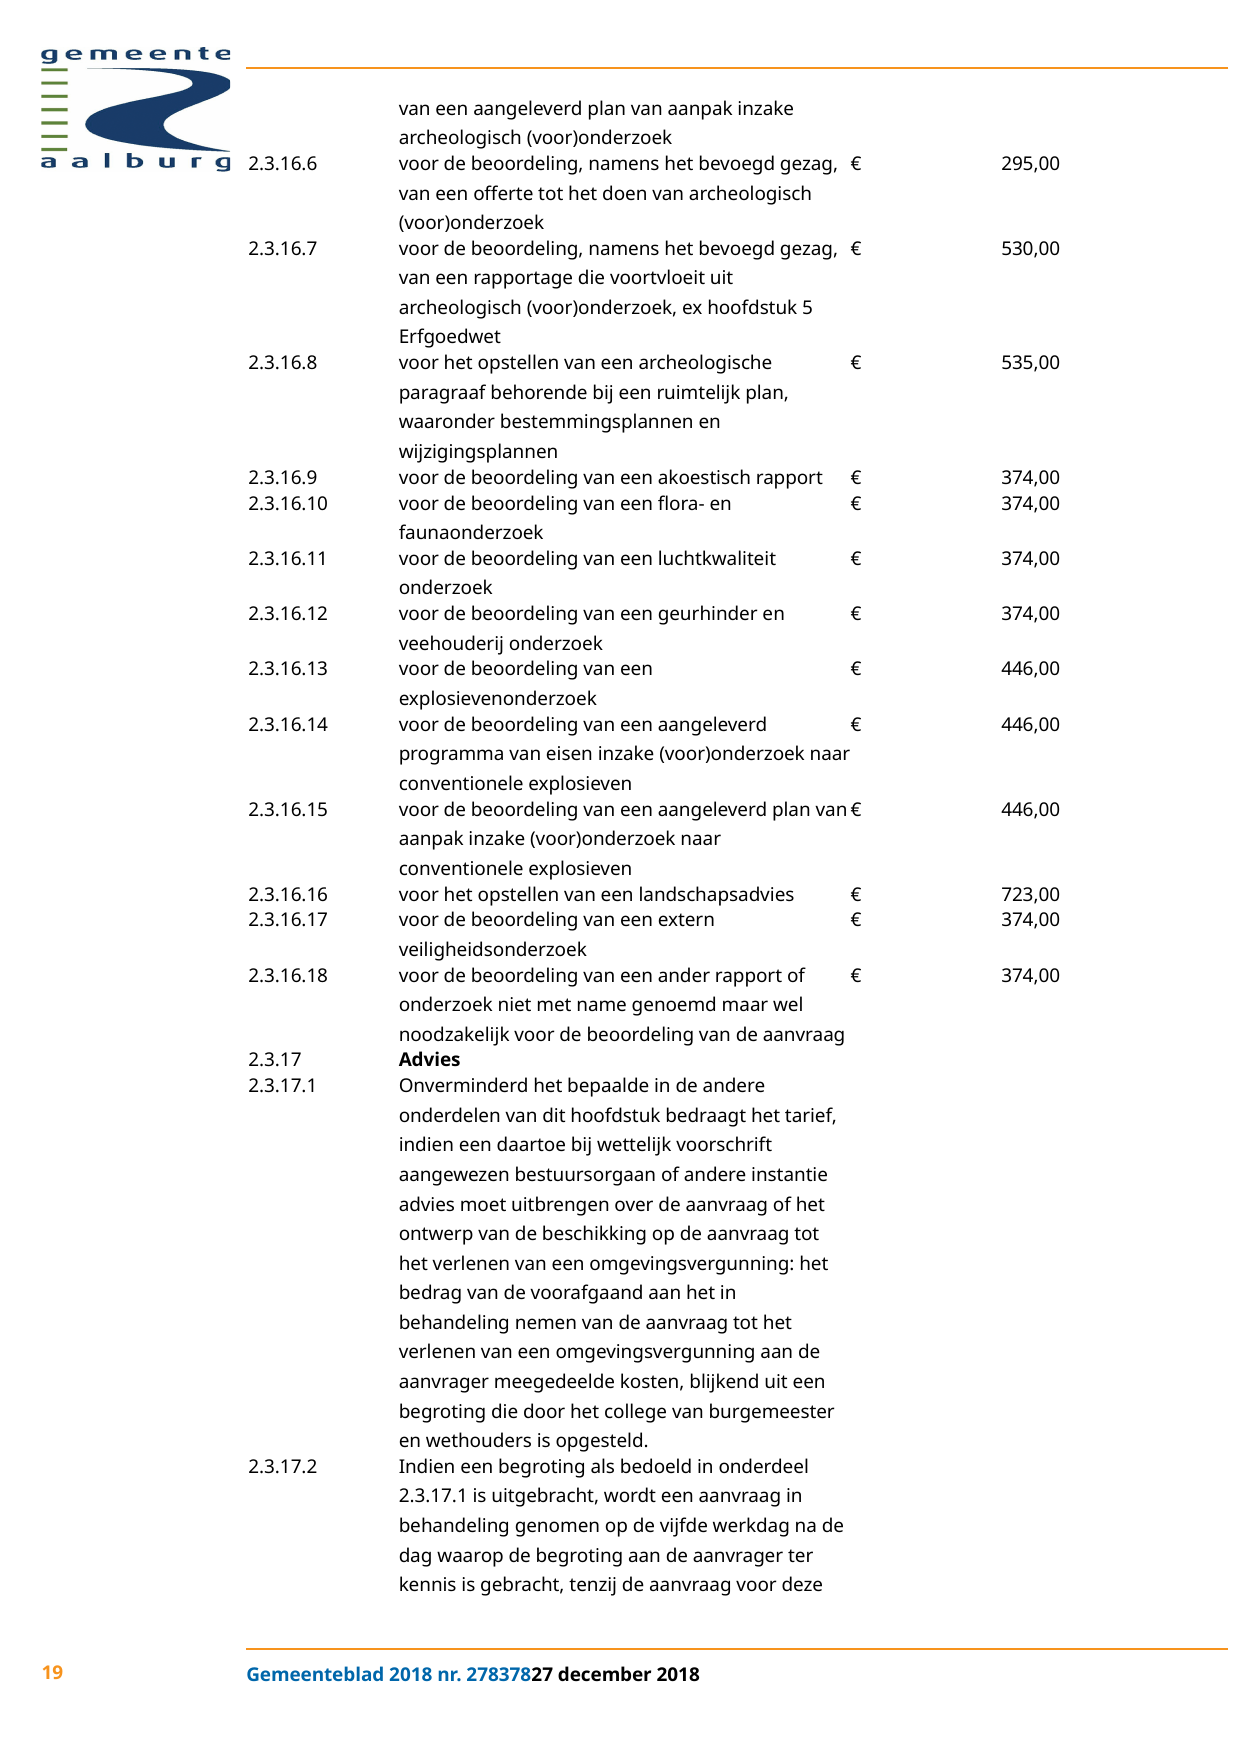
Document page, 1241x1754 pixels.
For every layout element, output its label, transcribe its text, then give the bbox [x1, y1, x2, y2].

table_cell 530,00 [1001, 235, 1152, 349]
table_cell [850, 1073, 1001, 1453]
table_cell € [850, 796, 1001, 881]
table_cell voor de beoordeling van een luchtkwaliteit onderzoek [399, 545, 850, 600]
table_cell [850, 1047, 1001, 1072]
table_cell voor het opstellen van een archeologische paragraaf behorende bij een ruimtelijk plan, waaronder bestemmingsplannen en wijzigingsplannen [399, 350, 850, 464]
table_cell 2.3.16.7 [248, 235, 398, 349]
table_cell € [850, 906, 1001, 962]
table_cell voor de beoordeling van een flora- en faunaonderzoek [399, 490, 850, 545]
table_cell Advies [399, 1047, 850, 1072]
table_cell 374,00 [1001, 464, 1152, 490]
table_cell € [850, 962, 1001, 1047]
table_cell [850, 95, 1001, 150]
table_cell [1001, 1453, 1152, 1597]
table_cell 723,00 [1001, 881, 1152, 906]
table_cell 374,00 [1001, 600, 1152, 656]
table_cell [1001, 95, 1152, 150]
table_cell 2.3.17 [248, 1047, 398, 1072]
table_cell € [850, 656, 1001, 711]
table_cell 2.3.16.15 [248, 796, 398, 881]
table_cell Indien een begroting als bedoeld in onderdeel 2.3.17.1 is uitgebracht, wordt een aanvraag in behandeling genomen op de vijfde werkdag na de dag waarop de begroting aan de aanvrager ter kennis is gebracht, tenzij de aanvraag voor deze [399, 1453, 850, 1597]
table_cell 2.3.16.18 [248, 962, 398, 1047]
table_cell voor de beoordeling van een explosievenonderzoek [399, 656, 850, 711]
table_cell 446,00 [1001, 796, 1152, 881]
table_cell van een aangeleverd plan van aanpak inzake archeologisch (voor)onderzoek [399, 95, 850, 150]
table_cell [248, 95, 398, 150]
table_cell voor de beoordeling van een ander rapport of onderzoek niet met name genoemd maar wel noodzakelijk voor de beoordeling van de aanvraag [399, 962, 850, 1047]
table_cell 374,00 [1001, 906, 1152, 962]
table_cell 2.3.16.13 [248, 656, 398, 711]
table_cell voor de beoordeling van een aangeleverd programma van eisen inzake (voor)onderzoek naar conventionele explosieven [399, 711, 850, 796]
table_cell voor de beoordeling van een aangeleverd plan van aanpak inzake (voor)onderzoek naar conventionele explosieven [399, 796, 850, 881]
table_cell 446,00 [1001, 711, 1152, 796]
table_cell [850, 1453, 1001, 1597]
table_cell voor de beoordeling van een akoestisch rapport [399, 464, 850, 490]
table_cell € [850, 235, 1001, 349]
table_cell [1001, 1047, 1152, 1072]
picture [41, 47, 231, 172]
table_cell voor het opstellen van een landschapsadvies [399, 881, 850, 906]
table_cell voor de beoordeling, namens het bevoegd gezag, van een offerte tot het doen van archeologisch (voor)onderzoek [399, 150, 850, 235]
table_cell 2.3.16.16 [248, 881, 398, 906]
table_cell 2.3.16.17 [248, 906, 398, 962]
table_cell voor de beoordeling van een extern veiligheidsonderzoek [399, 906, 850, 962]
table_cell 374,00 [1001, 545, 1152, 600]
table_cell 2.3.16.6 [248, 150, 398, 235]
table_cell € [850, 711, 1001, 796]
table_cell Onverminderd het bepaalde in de andere onderdelen van dit hoofdstuk bedraagt het tarief, indien een daartoe bij wettelijk voorschrift aangewezen bestuursorgaan of andere instantie advies moet uitbrengen over de aanvraag of het ontwerp van de beschikking op de aanvraag tot het verlenen van een omgevingsvergunning: het bedrag van de voorafgaand aan het in behandeling nemen van de aanvraag tot het verlenen van een omgevingsvergunning aan de aanvrager meegedeelde kosten, blijkend uit een begroting die door het college van burgemeester en wethouders is opgesteld. [399, 1073, 850, 1453]
table_cell € [850, 464, 1001, 490]
table_cell € [850, 350, 1001, 464]
table_cell 2.3.16.11 [248, 545, 398, 600]
table_cell 2.3.16.9 [248, 464, 398, 490]
table_cell voor de beoordeling van een geurhinder en veehouderij onderzoek [399, 600, 850, 656]
table_cell 2.3.16.8 [248, 350, 398, 464]
table_cell 535,00 [1001, 350, 1152, 464]
table_cell € [850, 600, 1001, 656]
table_cell 2.3.17.1 [248, 1073, 398, 1453]
table_cell voor de beoordeling, namens het bevoegd gezag, van een rapportage die voortvloeit uit archeologisch (voor)onderzoek, ex hoofdstuk 5 Erfgoedwet [399, 235, 850, 349]
table_cell 2.3.16.12 [248, 600, 398, 656]
table_cell € [850, 545, 1001, 600]
table_cell 2.3.16.10 [248, 490, 398, 545]
table_cell € [850, 150, 1001, 235]
table_cell 374,00 [1001, 490, 1152, 545]
table_cell 374,00 [1001, 962, 1152, 1047]
table_cell 295,00 [1001, 150, 1152, 235]
table_cell 2.3.17.2 [248, 1453, 398, 1597]
table_cell 2.3.16.14 [248, 711, 398, 796]
table_cell [1001, 1073, 1152, 1453]
table_cell 446,00 [1001, 656, 1152, 711]
table_cell € [850, 490, 1001, 545]
table_cell € [850, 881, 1001, 906]
